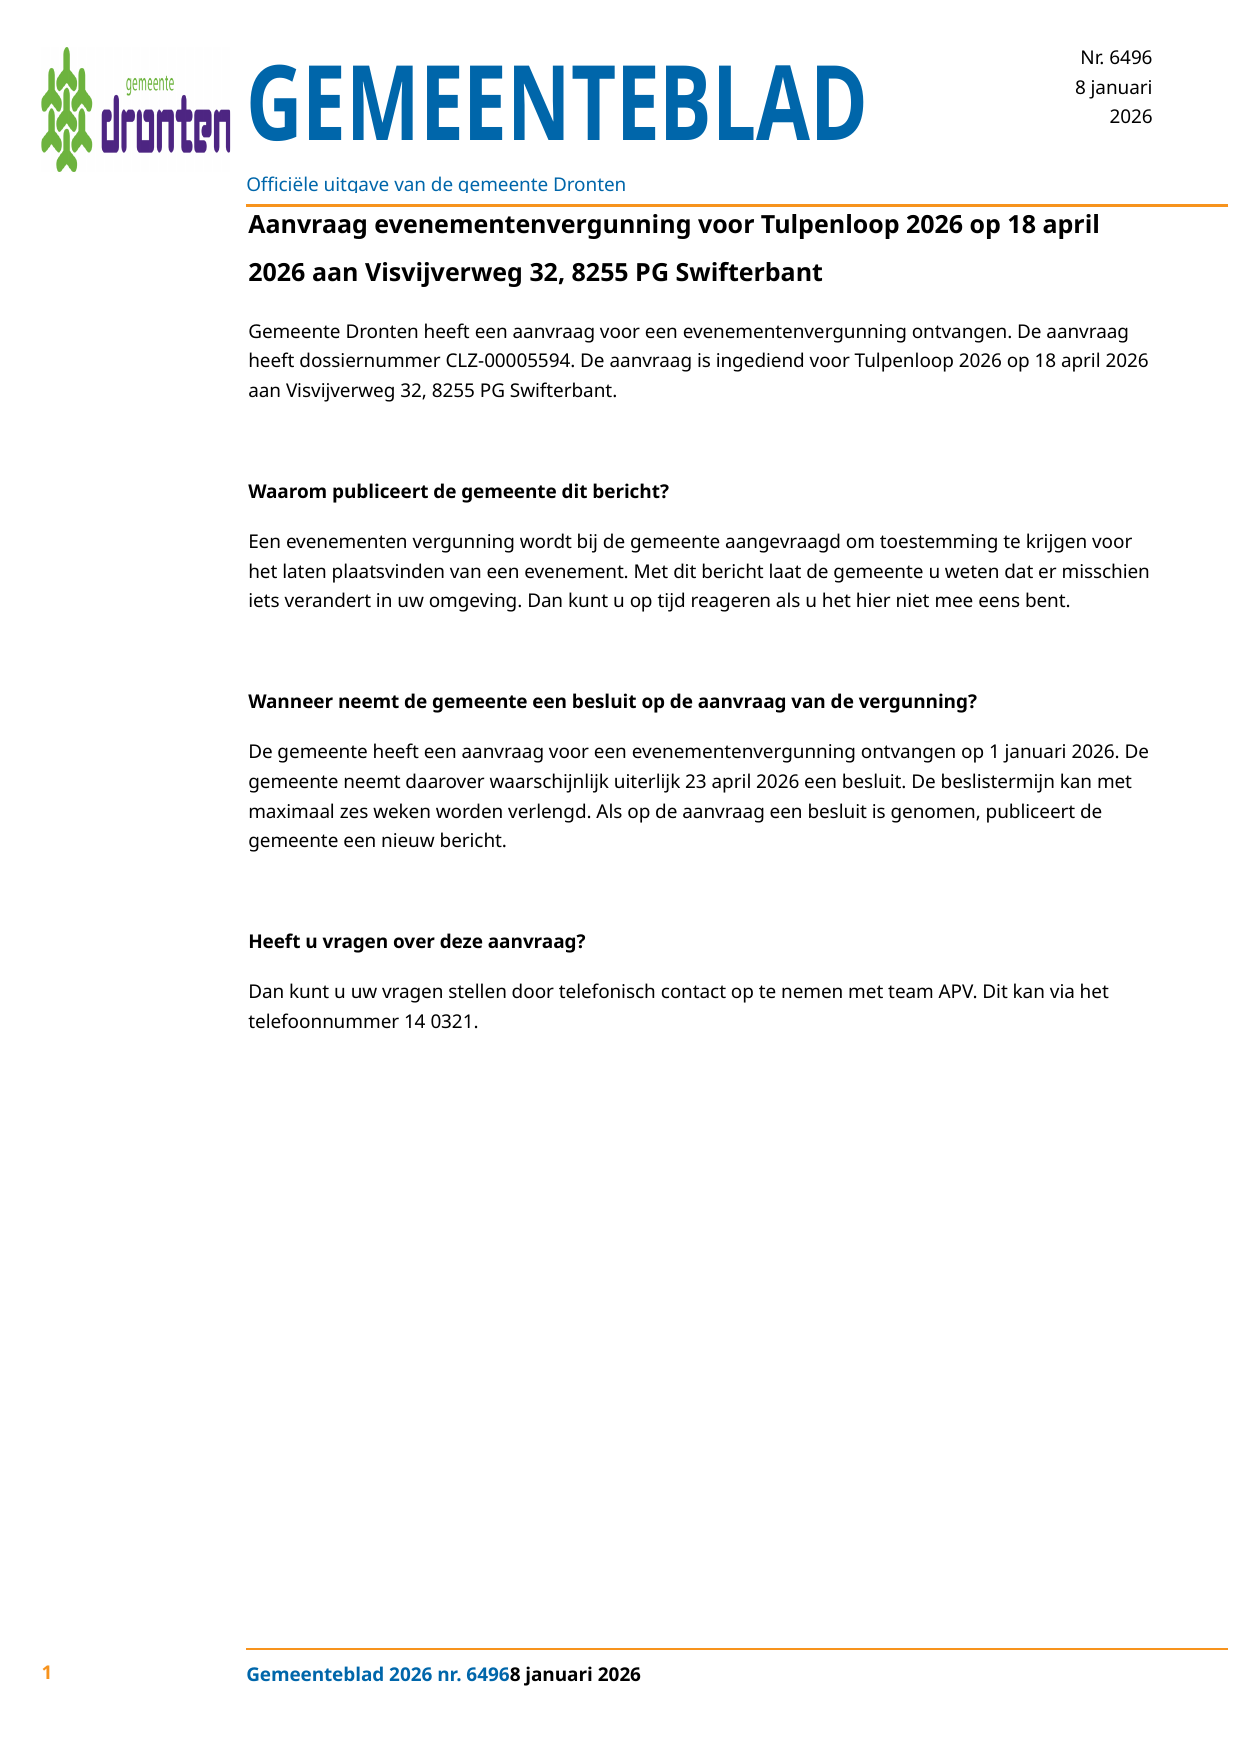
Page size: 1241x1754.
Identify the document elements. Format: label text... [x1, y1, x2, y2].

text Heeft u vragen over deze aanvraag? [248, 928, 1152, 954]
text Een evenementen vergunning wordt bij de gemeente aangevraagd om toestemming te krijgen voor het laten plaatsvinden van een evenement. Met dit bericht laat de gemeente u weten dat er misschien iets verandert in uw omgeving. Dan kunt u op tijd reageren als u het hier niet mee eens bent. [248, 528, 1152, 613]
picture [41, 47, 231, 172]
text Dan kunt u uw vragen stellen door telefonisch contact op te nemen met team APV. Dit kan via het telefoonnummer 14 0321. [248, 979, 1152, 1034]
text Wanneer neemt de gemeente een besluit op de aanvraag van de vergunning? [248, 688, 1152, 714]
text Aanvraag evenementenvergunning voor Tulpenloop 2026 op 18 april 2026 aan Visvijverweg 32, 8255 PG Swifterbant [248, 207, 1152, 288]
text De gemeente heeft een aanvraag voor een evenementenvergunning ontvangen op 1 januari 2026. De gemeente neemt daarover waarschijnlijk uiterlijk 23 april 2026 een besluit. De beslistermijn kan met maximaal zes weken worden verlengd. Als op de aanvraag een besluit is genomen, publiceert de gemeente een nieuw bericht. [248, 739, 1152, 853]
text Waarom publiceert de gemeente dit bericht? [248, 478, 1152, 504]
text Gemeente Dronten heeft een aanvraag voor een evenementenvergunning ontvangen. De aanvraag heeft dossiernummer CLZ-00005594. De aanvraag is ingediend voor Tulpenloop 2026 op 18 april 2026 aan Visvijverweg 32, 8255 PG Swifterbant. [248, 318, 1152, 403]
